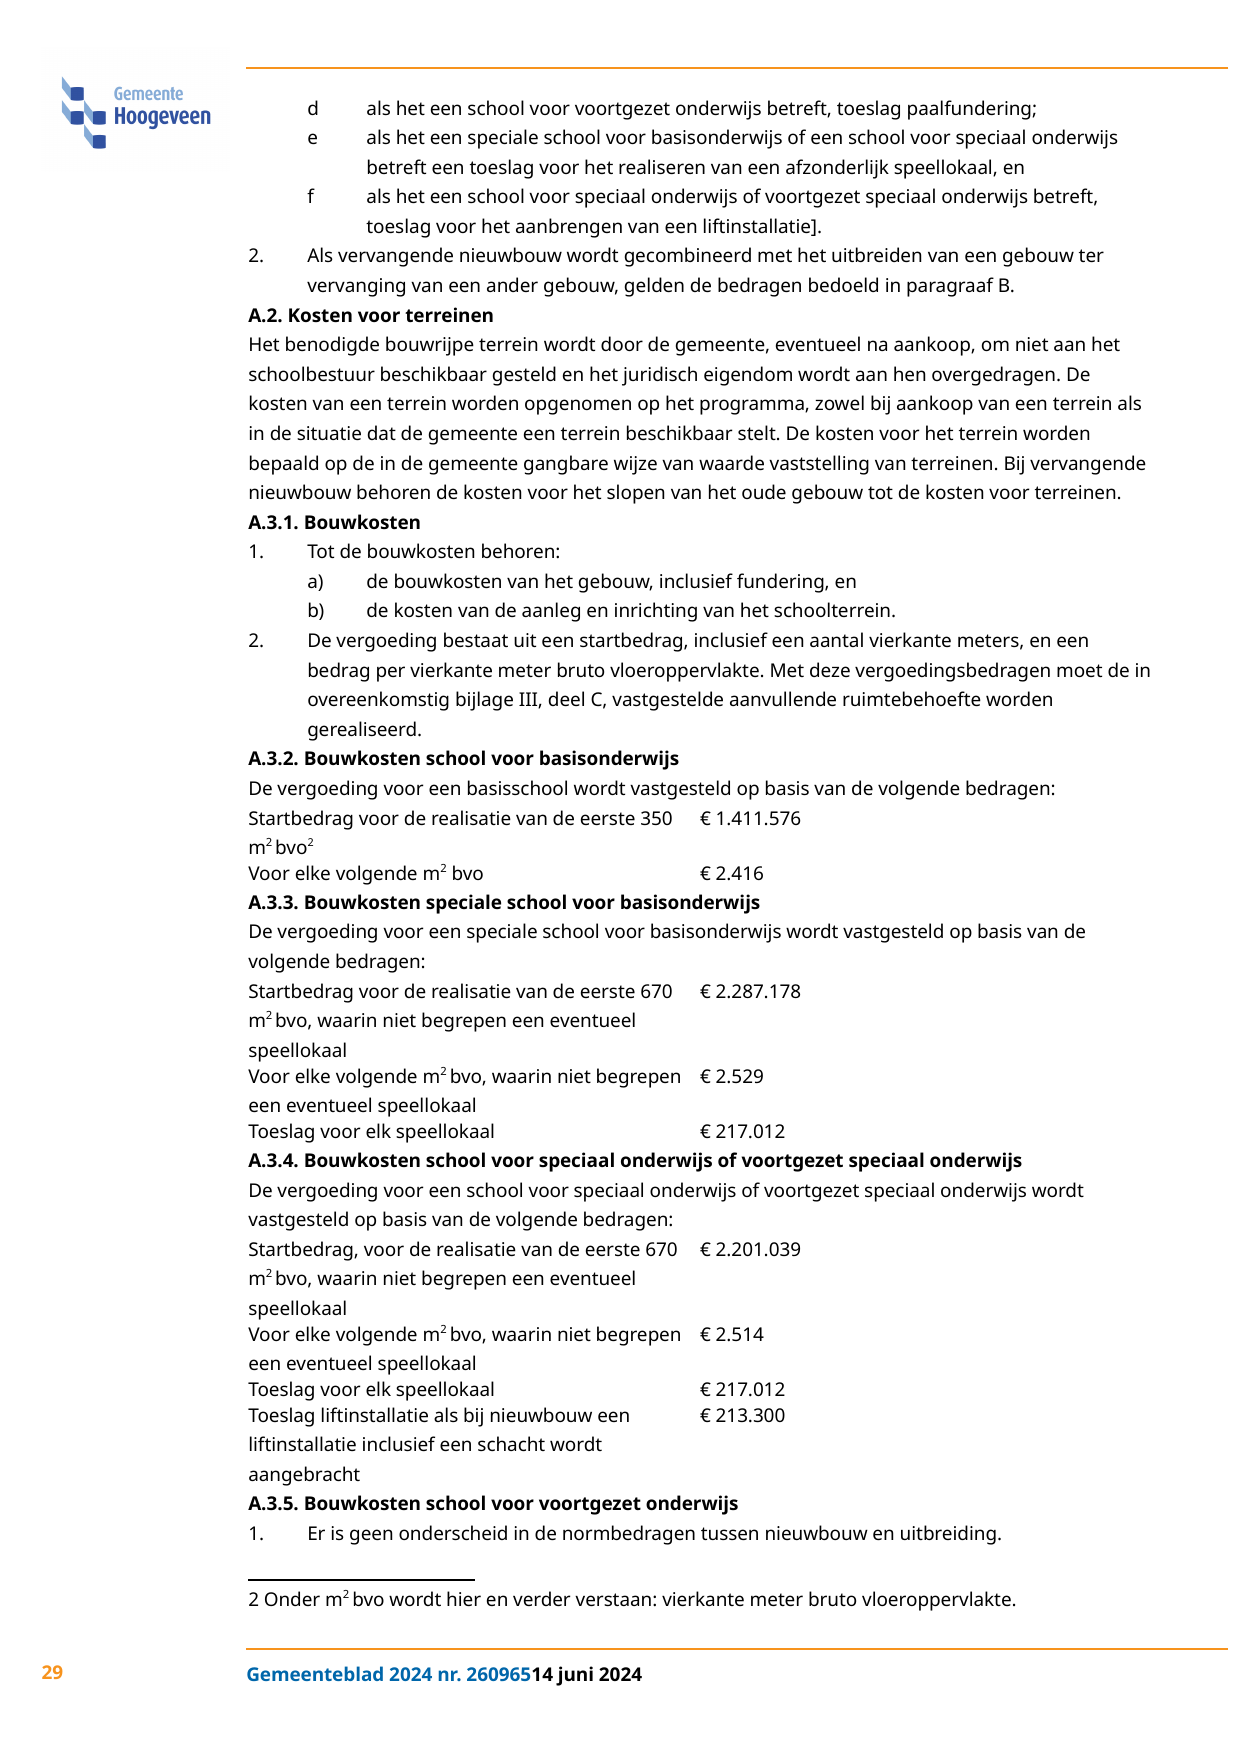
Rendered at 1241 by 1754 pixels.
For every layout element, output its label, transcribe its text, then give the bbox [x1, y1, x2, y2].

list De vergoeding bestaat uit een startbedrag, inclusief een aantal vierkante meters, en een bedrag per vierkante meter bruto vloeroppervlakte. Met deze vergoedingsbedragen moet de in overeenkomstig bijlage III, deel C, vastgestelde aanvullende ruimtebehoefte worden gerealiseerd. [248, 627, 1152, 742]
table_cell Toeslag voor elk speellokaal [248, 1118, 700, 1144]
table_header Startbedrag voor de realisatie van de eerste 670 m2 bvo, waarin niet begrepen een eventueel speellokaal [248, 978, 700, 1063]
text Het benodigde bouwrijpe terrein wordt door de gemeente, eventueel na aankoop, om niet aan het schoolbestuur beschikbaar gesteld en het juridisch eigendom wordt aan hen overgedragen. De kosten van een terrein worden opgenomen op het programma, zowel bij aankoop van een terrein als in de situatie dat de gemeente een terrein beschikbaar stelt. De kosten voor het terrein worden bepaald op de in de gemeente gangbare wijze van waarde vaststelling van terreinen. Bij vervangende nieuwbouw behoren de kosten voor het slopen van het oude gebouw tot de kosten voor terreinen. [248, 331, 1152, 505]
text De vergoeding voor een basisschool wordt vastgesteld op basis van de volgende bedragen: [248, 775, 1152, 801]
table_cell Voor elke volgende m2 bvo [248, 860, 700, 886]
list als het een speciale school voor basisonderwijs of een school voor speciaal onderwijs betreft een toeslag voor het realiseren van een afzonderlijk speellokaal, en [307, 124, 1152, 180]
table_header € 2.201.039 [700, 1236, 1152, 1321]
list Er is geen onderscheid in de normbedragen tussen nieuwbouw en uitbreiding. [248, 1520, 1152, 1545]
table_header € 2.287.178 [700, 978, 1152, 1063]
list als het een school voor voortgezet onderwijs betreft, toeslag paalfundering; [307, 95, 1152, 121]
table_cell Voor elke volgende m2 bvo, waarin niet begrepen een eventueel speellokaal [248, 1321, 700, 1376]
text A.3.2. Bouwkosten school voor basisonderwijs [248, 746, 1152, 771]
text A.3.4. Bouwkosten school voor speciaal onderwijs of voortgezet speciaal onderwijs [248, 1147, 1152, 1173]
text A.3.1. Bouwkosten [248, 509, 1152, 535]
text A.3.3. Bouwkosten speciale school voor basisonderwijs [248, 889, 1152, 915]
text A.2. Kosten voor terreinen [248, 302, 1152, 328]
table_cell € 2.514 [700, 1321, 1152, 1376]
picture [41, 47, 231, 172]
table_header € 1.411.576 [700, 805, 1152, 860]
table_cell € 2.416 [700, 860, 1152, 886]
table_header Startbedrag voor de realisatie van de eerste 350 m2 bvo [248, 805, 700, 860]
list als het een school voor speciaal onderwijs of voortgezet speciaal onderwijs betreft, toeslag voor het aanbrengen van een liftinstallatie]. [307, 183, 1152, 239]
table_cell Toeslag liftinstallatie als bij nieuwbouw een liftinstallatie inclusief een schacht wordt aangebracht [248, 1402, 700, 1487]
list Tot de bouwkosten behoren: [248, 538, 1152, 564]
text De vergoeding voor een speciale school voor basisonderwijs wordt vastgesteld op basis van de volgende bedragen: [248, 919, 1152, 974]
table_cell € 2.529 [700, 1063, 1152, 1118]
list Als vervangende nieuwbouw wordt gecombineerd met het uitbreiden van een gebouw ter vervanging van een ander gebouw, gelden de bedragen bedoeld in paragraaf B. [248, 243, 1152, 298]
table_cell Voor elke volgende m2 bvo, waarin niet begrepen een eventueel speellokaal [248, 1063, 700, 1118]
table_cell Toeslag voor elk speellokaal [248, 1376, 700, 1402]
table_cell € 217.012 [700, 1376, 1152, 1402]
list de kosten van de aanleg en inrichting van het schoolterrein. [307, 598, 1152, 623]
table_cell € 213.300 [700, 1402, 1152, 1487]
table_cell € 217.012 [700, 1118, 1152, 1144]
list de bouwkosten van het gebouw, inclusief fundering, en [307, 568, 1152, 594]
table_header Startbedrag, voor de realisatie van de eerste 670 m2 bvo, waarin niet begrepen een eventueel speellokaal [248, 1236, 700, 1321]
text A.3.5. Bouwkosten school voor voortgezet onderwijs [248, 1490, 1152, 1516]
text De vergoeding voor een school voor speciaal onderwijs of voortgezet speciaal onderwijs wordt vastgesteld op basis van de volgende bedragen: [248, 1177, 1152, 1232]
